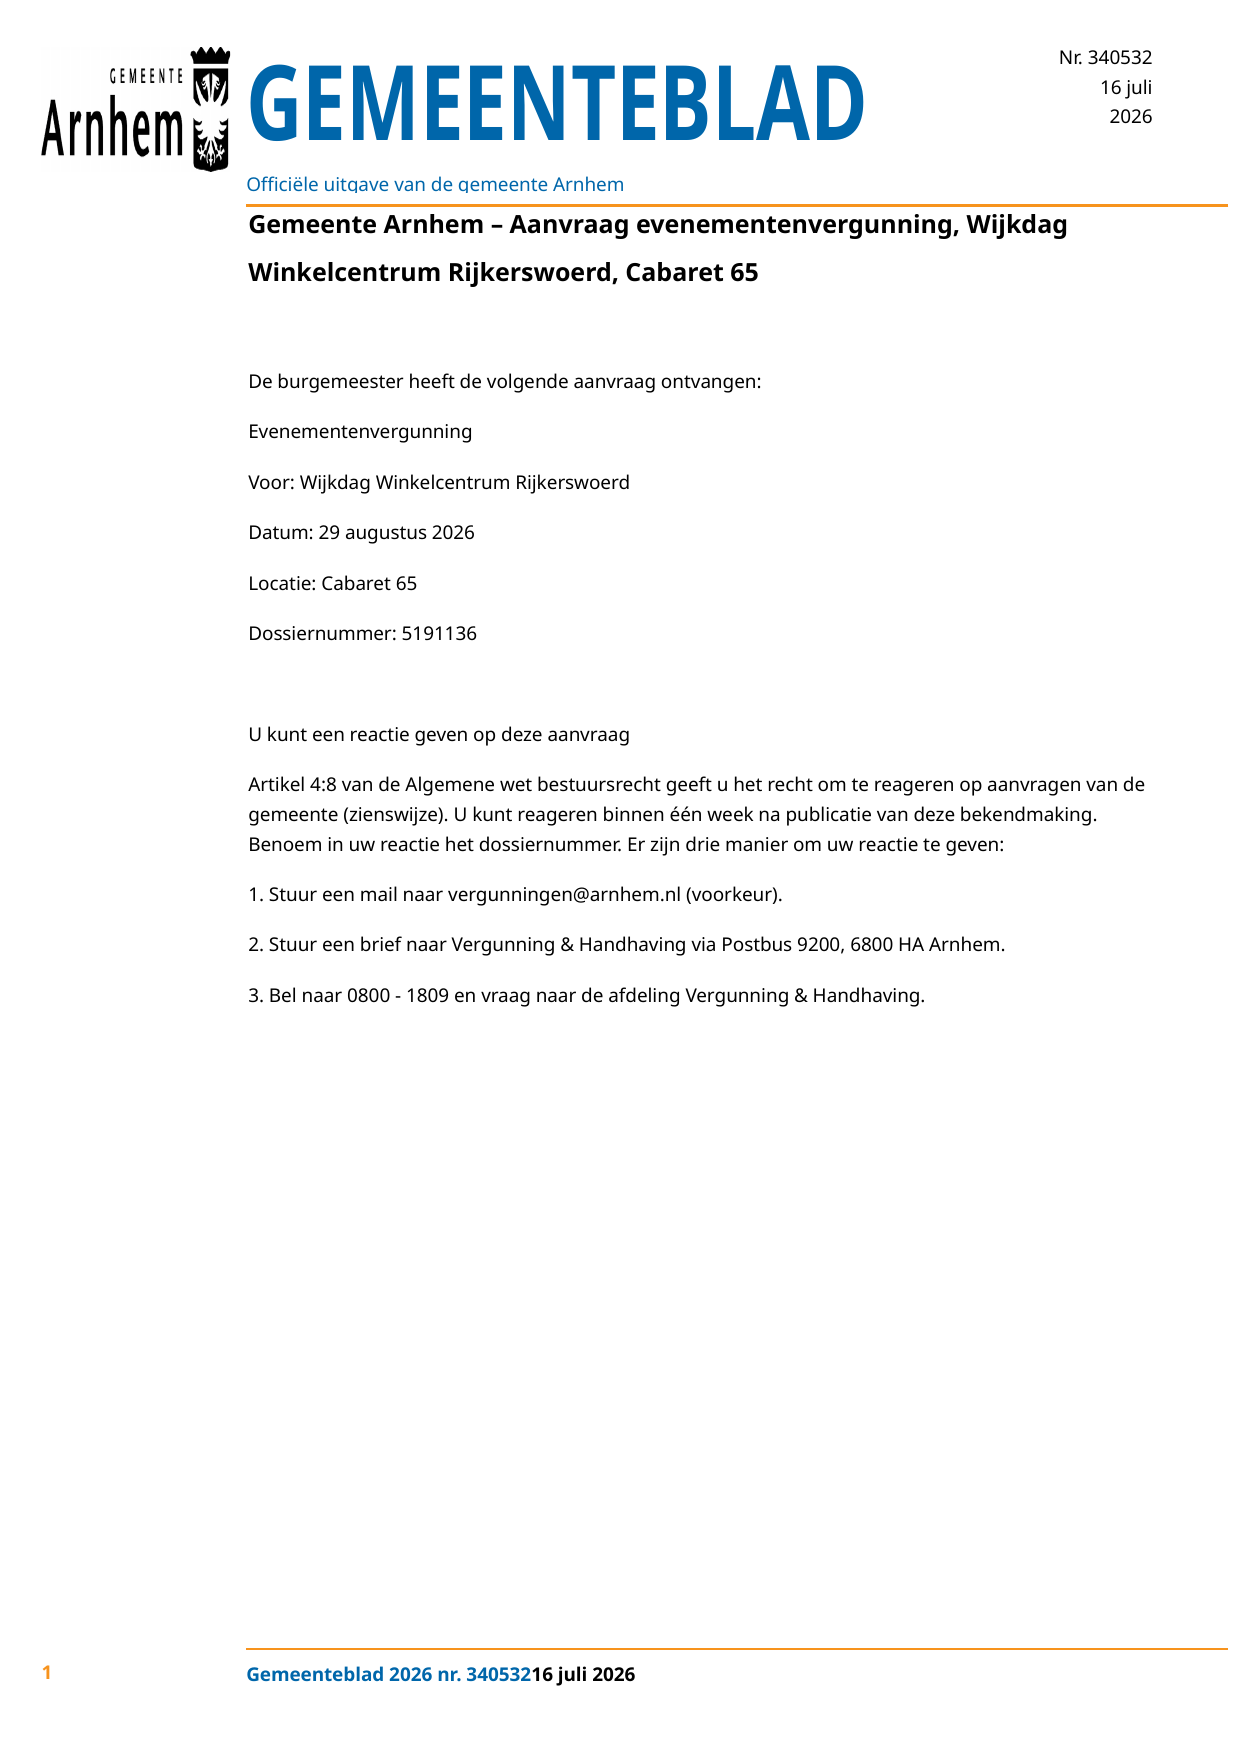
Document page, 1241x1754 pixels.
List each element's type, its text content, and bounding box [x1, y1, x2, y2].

text 2. Stuur een brief naar Vergunning & Handhaving via Postbus 9200, 6800 HA Arnhem. [248, 932, 1152, 957]
text Locatie: Cabaret 65 [248, 570, 1152, 596]
text U kunt een reactie geven op deze aanvraag [248, 721, 1152, 747]
text Evenementenvergunning [248, 419, 1152, 444]
text 1. Stuur een mail naar vergunningen@arnhem.nl (voorkeur). [248, 881, 1152, 907]
text 3. Bel naar 0800 - 1809 en vraag naar de afdeling Vergunning & Handhaving. [248, 982, 1152, 1008]
text Dossiernummer: 5191136 [248, 620, 1152, 646]
text Voor: Wijkdag Winkelcentrum Rijkerswoerd [248, 469, 1152, 495]
text Datum: 29 augustus 2026 [248, 519, 1152, 545]
text Gemeente Arnhem – Aanvraag evenementenvergunning, Wijkdag Winkelcentrum Rijkerswoerd, Cabaret 65 [248, 207, 1152, 288]
picture [41, 47, 231, 172]
text De burgemeester heeft de volgende aanvraag ontvangen: [248, 368, 1152, 394]
text Artikel 4:8 van de Algemene wet bestuursrecht geeft u het recht om te reageren op aanvragen van de gemeente (zienswijze). U kunt reageren binnen één week na publicatie van deze bekendmaking. Benoem in uw reactie het dossiernummer. Er zijn drie manier om uw reactie te geven: [248, 772, 1152, 857]
